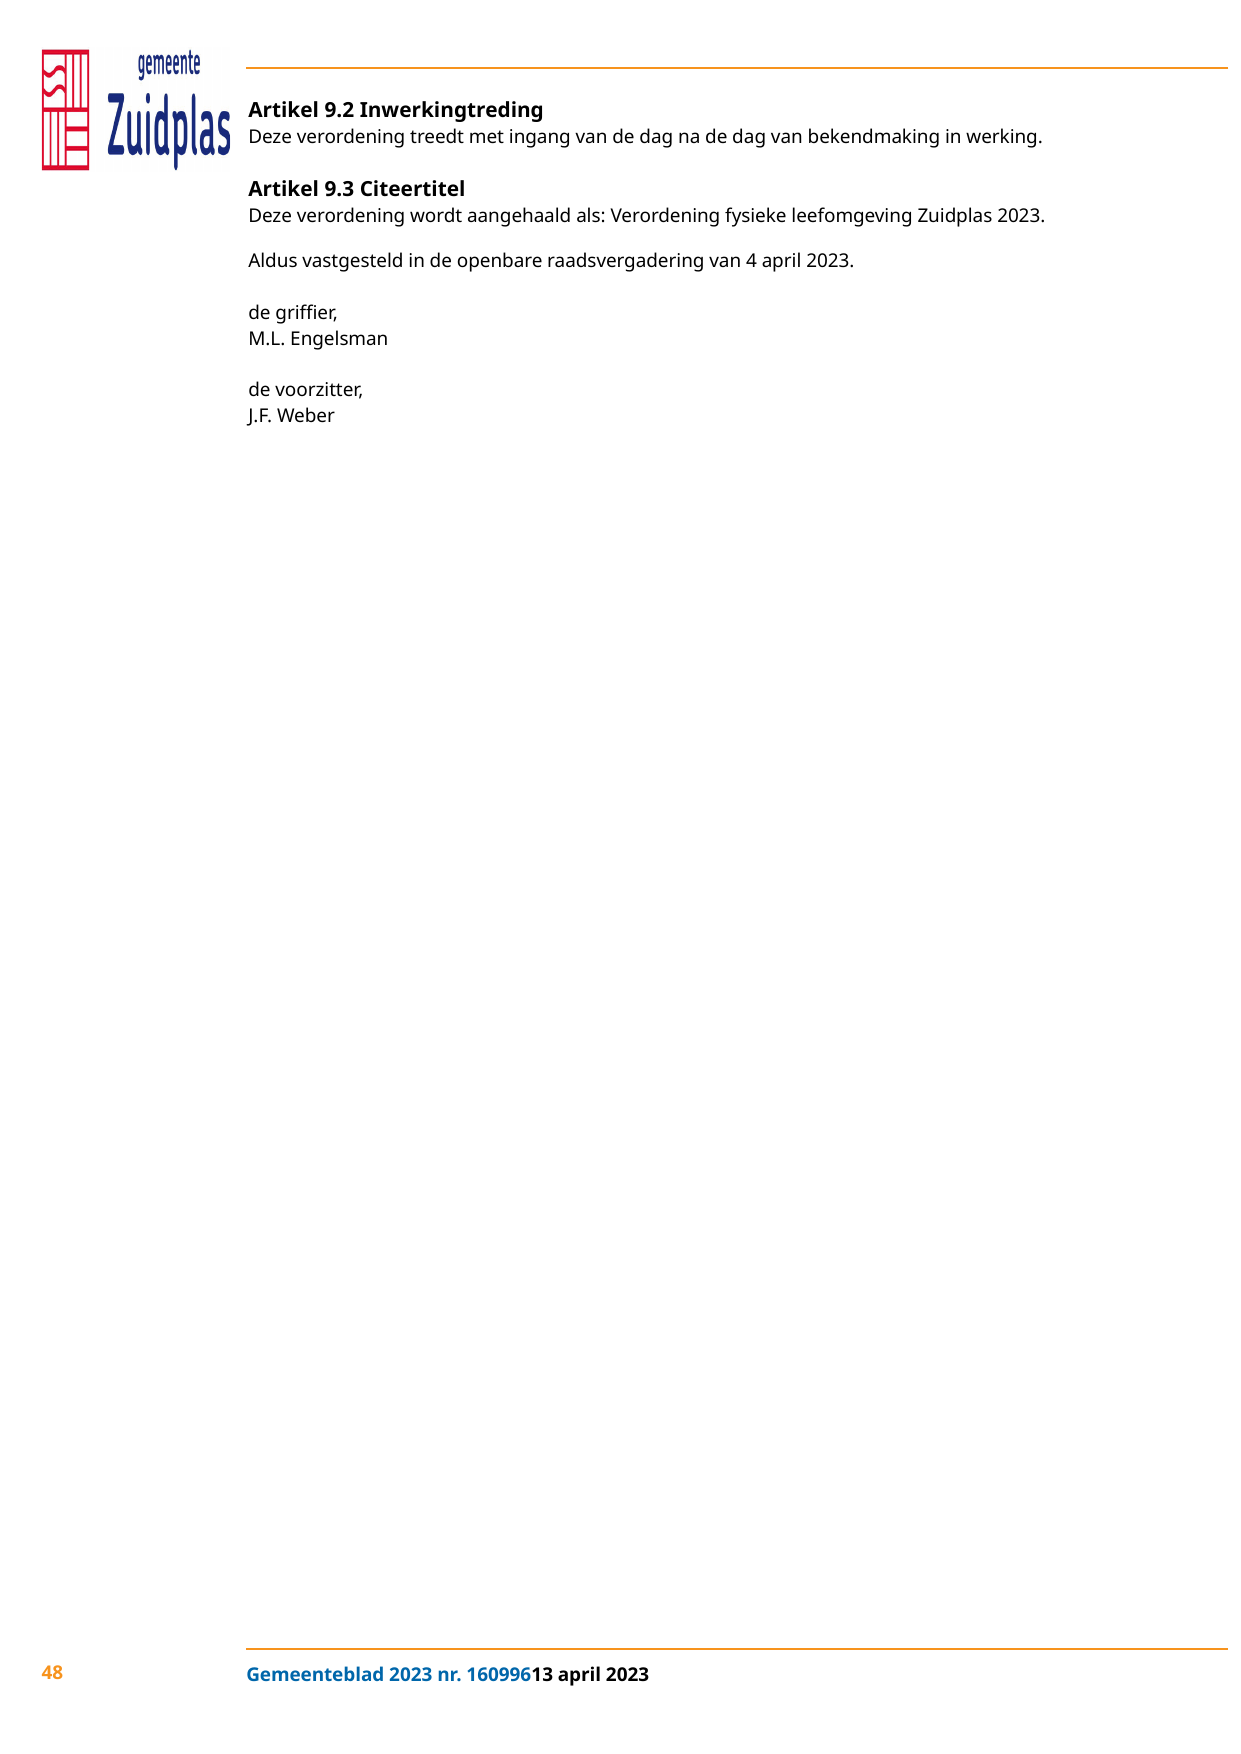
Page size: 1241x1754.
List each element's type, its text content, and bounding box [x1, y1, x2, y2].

text Aldus vastgesteld in de openbare raadsvergadering van 4 april 2023. [248, 248, 1152, 273]
text J.F. Weber [248, 402, 1152, 428]
text Artikel 9.2 Inwerkingtreding [248, 95, 1152, 123]
picture [41, 47, 231, 172]
text Deze verordening treedt met ingang van de dag na de dag van bekendmaking in werking. [248, 123, 1152, 149]
text Artikel 9.3 Citeertitel [248, 174, 1152, 202]
text de voorzitter, [248, 376, 1152, 402]
text Deze verordening wordt aangehaald als: Verordening fysieke leefomgeving Zuidplas 2023. [248, 202, 1152, 228]
text M.L. Engelsman [248, 325, 1152, 351]
text de griffier, [248, 299, 1152, 325]
